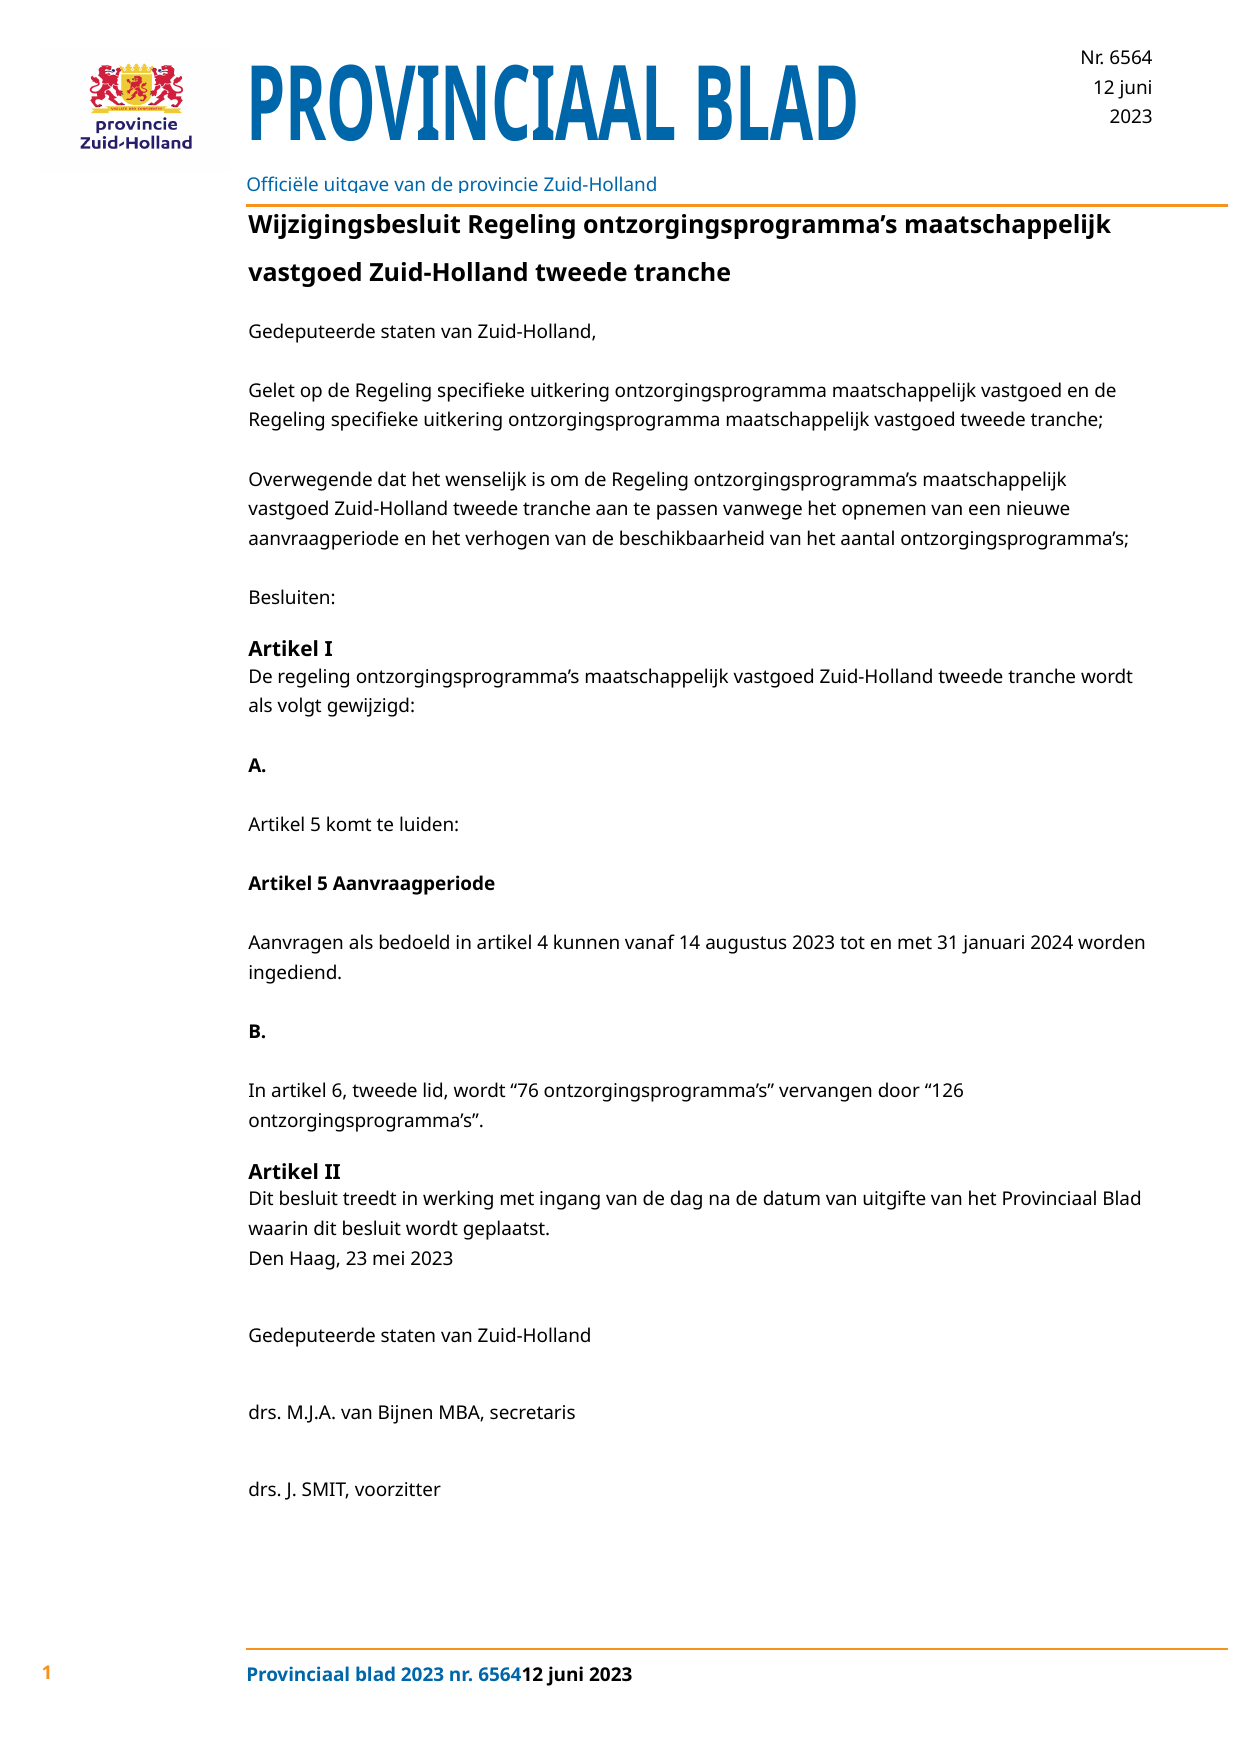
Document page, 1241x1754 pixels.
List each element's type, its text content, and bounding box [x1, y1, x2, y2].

text Gedeputeerde staten van Zuid-Holland [248, 1322, 1152, 1348]
text Artikel I [248, 634, 1152, 663]
text Overwegende dat het wenselijk is om de Regeling ontzorgingsprogramma’s maatschappelijk vastgoed Zuid-Holland tweede tranche aan te passen vanwege het opnemen van een nieuwe aanvraagperiode en het verhogen van de beschikbaarheid van het aantal ontzorgingsprogramma’s; [248, 466, 1152, 551]
text In artikel 6, tweede lid, wordt “76 ontzorgingsprogramma’s” vervangen door “126 ontzorgingsprogramma’s”. [248, 1077, 1152, 1132]
text Artikel 5 Aanvraagperiode [248, 870, 1152, 896]
text Gelet op de Regeling specifieke uitkering ontzorgingsprogramma maatschappelijk vastgoed en de Regeling specifieke uitkering ontzorgingsprogramma maatschappelijk vastgoed tweede tranche; [248, 377, 1152, 432]
text Besluiten: [248, 584, 1152, 610]
text drs. J. SMIT, voorzitter [248, 1476, 1152, 1502]
text De regeling ontzorgingsprogramma’s maatschappelijk vastgoed Zuid-Holland tweede tranche wordt als volgt gewijzigd: [248, 663, 1152, 718]
text drs. M.J.A. van Bijnen MBA, secretaris [248, 1399, 1152, 1425]
text Gedeputeerde staten van Zuid-Holland, [248, 318, 1152, 344]
text Artikel II [248, 1157, 1152, 1186]
text Aanvragen als bedoeld in artikel 4 kunnen vanaf 14 augustus 2023 tot en met 31 januari 2024 worden ingediend. [248, 929, 1152, 984]
text A. [248, 752, 1152, 777]
text B. [248, 1018, 1152, 1044]
text Artikel 5 komt te luiden: [248, 811, 1152, 837]
picture [41, 47, 231, 172]
text Dit besluit treedt in werking met ingang van de dag na de datum van uitgifte van het Provinciaal Blad waarin dit besluit wordt geplaatst. [248, 1186, 1152, 1241]
text Wijzigingsbesluit Regeling ontzorgingsprogramma’s maatschappelijk vastgoed Zuid-Holland tweede tranche [248, 207, 1152, 288]
text Den Haag, 23 mei 2023 [248, 1245, 1152, 1271]
